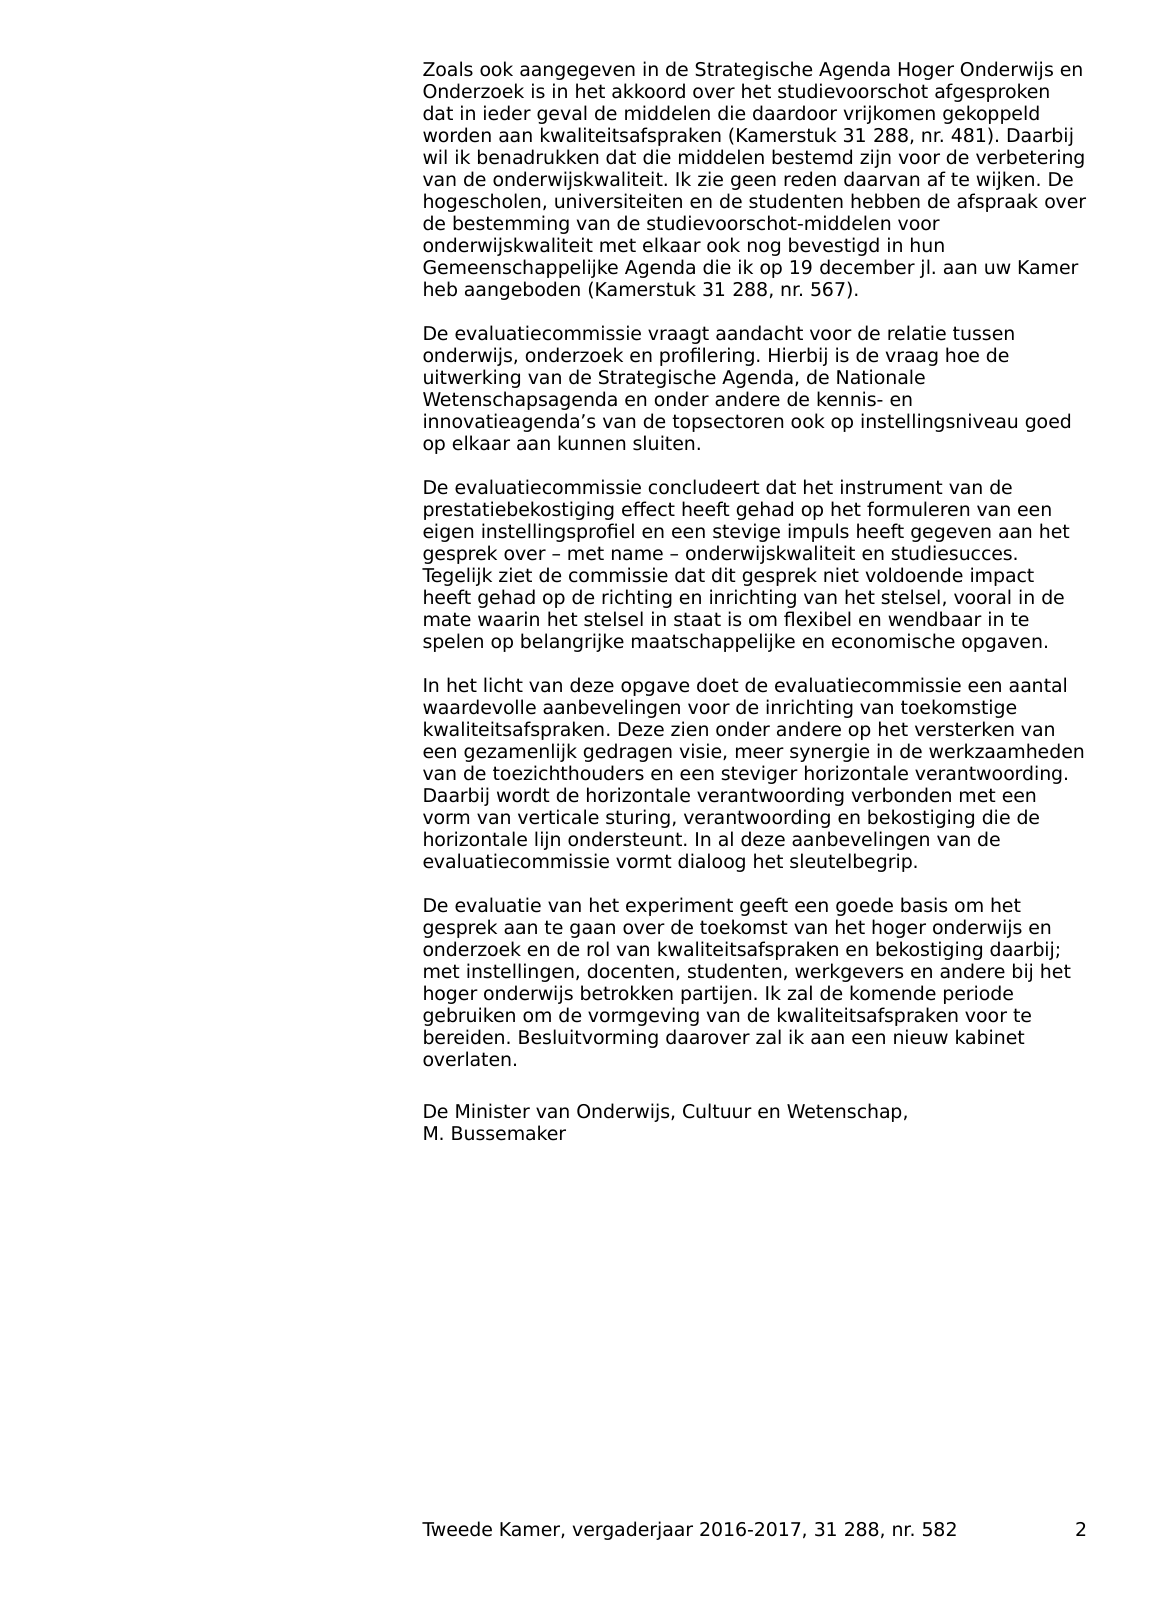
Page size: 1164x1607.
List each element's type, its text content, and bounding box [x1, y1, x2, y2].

text De evaluatie van het experiment geeft een goede basis om het gesprek aan te gaan over de toekomst van het hoger onderwijs en onderzoek en de rol van kwaliteitsafspraken en bekostiging daarbij; met instellingen, docenten, studenten, werkgevers en andere bij het hoger onderwijs betrokken partijen. Ik zal de komende periode gebruiken om de vormgeving van de kwaliteitsafspraken voor te bereiden. Besluitvorming daarover zal ik aan een nieuw kabinet overlaten. [422, 895, 1087, 1071]
text De evaluatiecommissie concludeert dat het instrument van de prestatiebekostiging effect heeft gehad op het formuleren van een eigen instellingsprofiel en een stevige impuls heeft gegeven aan het gesprek over – met name – onderwijskwaliteit en studiesucces. Tegelijk ziet de commissie dat dit gesprek niet voldoende impact heeft gehad op de richting en inrichting van het stelsel, vooral in de mate waarin het stelsel in staat is om flexibel en wendbaar in te spelen op belangrijke maatschappelijke en economische opgaven. [422, 477, 1087, 653]
text De evaluatiecommissie vraagt aandacht voor de relatie tussen onderwijs, onderzoek en profilering. Hierbij is de vraag hoe de uitwerking van de Strategische Agenda, de Nationale Wetenschapsagenda en onder andere de kennis- en innovatieagenda’s van de topsectoren ook op instellingsniveau goed op elkaar aan kunnen sluiten. [422, 323, 1087, 455]
text In het licht van deze opgave doet de evaluatiecommissie een aantal waardevolle aanbevelingen voor de inrichting van toekomstige kwaliteitsafspraken. Deze zien onder andere op het versterken van een gezamenlijk gedragen visie, meer synergie in de werkzaamheden van de toezichthouders en een steviger horizontale verantwoording. Daarbij wordt de horizontale verantwoording verbonden met een vorm van verticale sturing, verantwoording en bekostiging die de horizontale lijn ondersteunt. In al deze aanbevelingen van de evaluatiecommissie vormt dialoog het sleutelbegrip. [422, 675, 1087, 873]
text Zoals ook aangegeven in de Strategische Agenda Hoger Onderwijs en Onderzoek is in het akkoord over het studievoorschot afgesproken dat in ieder geval de middelen die daardoor vrijkomen gekoppeld worden aan kwaliteitsafspraken (Kamerstuk 31 288, nr. 481). Daarbij wil ik benadrukken dat die middelen bestemd zijn voor de verbetering van de onderwijskwaliteit. Ik zie geen reden daarvan af te wijken. De hogescholen, universiteiten en de studenten hebben de afspraak over de bestemming van de studievoorschot-middelen voor onderwijskwaliteit met elkaar ook nog bevestigd in hun Gemeenschappelijke Agenda die ik op 19 december jl. aan uw Kamer heb aangeboden (Kamerstuk 31 288, nr. 567). [422, 59, 1087, 301]
text De Minister van Onderwijs, Cultuur en Wetenschap, M. Bussemaker [422, 1101, 1087, 1145]
